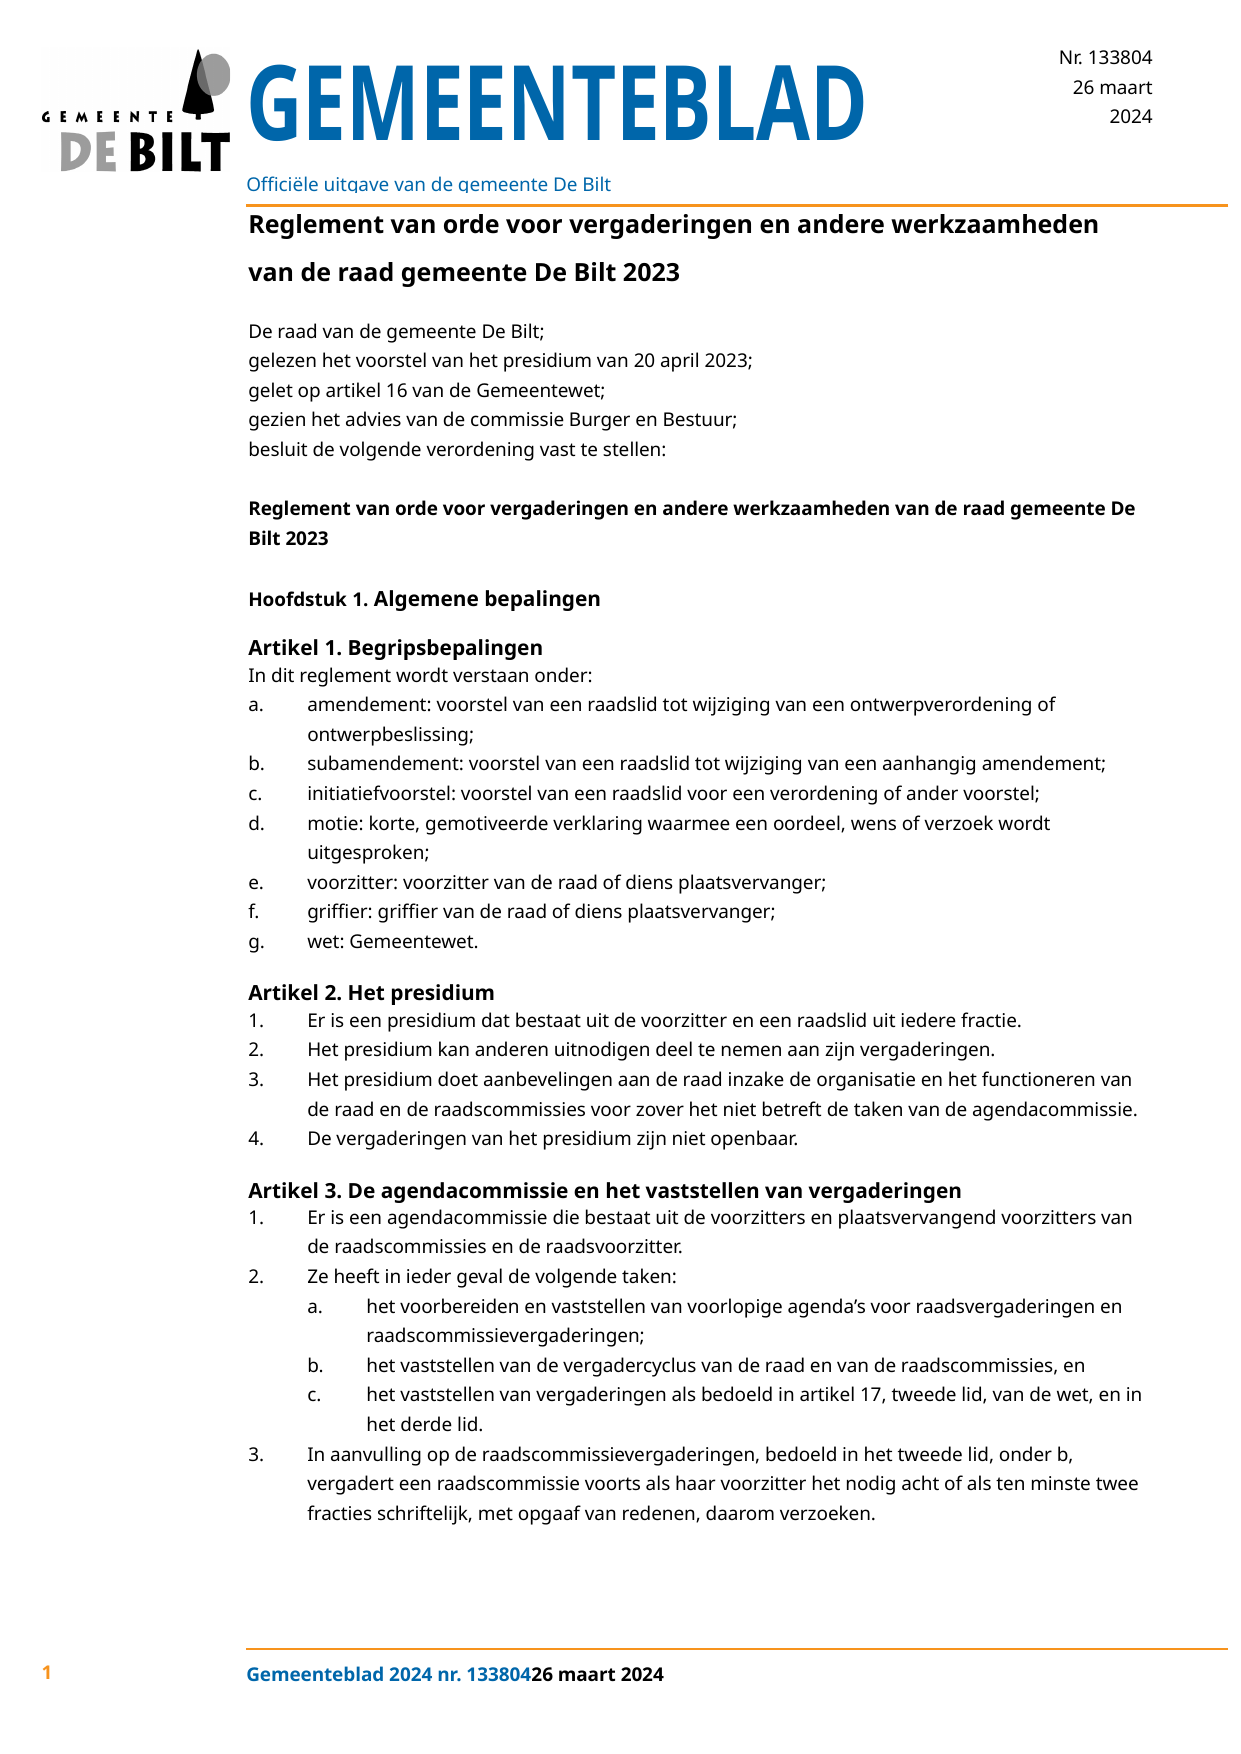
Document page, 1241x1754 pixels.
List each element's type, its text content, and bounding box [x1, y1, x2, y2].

list Het presidium doet aanbevelingen aan de raad inzake de organisatie en het functioneren van de raad en de raadscommissies voor zover het niet betreft de taken van de agendacommissie. [248, 1066, 1152, 1121]
list griffier: griffier van de raad of diens plaatsvervanger; [248, 898, 1152, 924]
text gelezen het voorstel van het presidium van 20 april 2023; [248, 347, 1152, 373]
list Er is een presidium dat bestaat uit de voorzitter en een raadslid uit iedere fractie. [248, 1007, 1152, 1033]
list Ze heeft in ieder geval de volgende taken: [248, 1263, 1152, 1289]
text In dit reglement wordt verstaan onder: [248, 662, 1152, 688]
list initiatiefvoorstel: voorstel van een raadslid voor een verordening of ander voorstel; [248, 780, 1152, 806]
text gezien het advies van de commissie Burger en Bestuur; [248, 407, 1152, 432]
list motie: korte, gemotiveerde verklaring waarmee een oordeel, wens of verzoek wordt uitgesproken; [248, 810, 1152, 865]
list het voorbereiden en vaststellen van voorlopige agenda’s voor raadsvergaderingen en raadscommissievergaderingen; [307, 1293, 1152, 1348]
text Reglement van orde voor vergaderingen en andere werkzaamheden van de raad gemeente De Bilt 2023 [248, 207, 1152, 288]
text gelet op artikel 16 van de Gemeentewet; [248, 377, 1152, 403]
text Reglement van orde voor vergaderingen en andere werkzaamheden van de raad gemeente De Bilt 2023 [248, 495, 1152, 551]
list Het presidium kan anderen uitnodigen deel te nemen aan zijn vergaderingen. [248, 1037, 1152, 1062]
list het vaststellen van de vergadercyclus van de raad en van de raadscommissies, en [307, 1352, 1152, 1378]
picture [41, 47, 231, 172]
text Artikel 2. Het presidium [248, 978, 1152, 1007]
text Artikel 3. De agendacommissie en het vaststellen van vergaderingen [248, 1176, 1152, 1204]
list De vergaderingen van het presidium zijn niet openbaar. [248, 1125, 1152, 1151]
list subamendement: voorstel van een raadslid tot wijziging van een aanhangig amendement; [248, 751, 1152, 776]
text Hoofdstuk 1. Algemene bepalingen [248, 584, 1152, 613]
list amendement: voorstel van een raadslid tot wijziging van een ontwerpverordening of ontwerpbeslissing; [248, 691, 1152, 747]
list het vaststellen van vergaderingen als bedoeld in artikel 17, tweede lid, van de wet, en in het derde lid. [307, 1382, 1152, 1437]
list In aanvulling op de raadscommissievergaderingen, bedoeld in het tweede lid, onder b, vergadert een raadscommissie voorts als haar voorzitter het nodig acht of als ten minste twee fracties schriftelijk, met opgaaf van redenen, daarom verzoeken. [248, 1441, 1152, 1526]
text De raad van de gemeente De Bilt; [248, 318, 1152, 344]
text besluit de volgende verordening vast te stellen: [248, 436, 1152, 462]
list wet: Gemeentewet. [248, 928, 1152, 954]
text Artikel 1. Begripsbepalingen [248, 633, 1152, 662]
list voorzitter: voorzitter van de raad of diens plaatsvervanger; [248, 869, 1152, 895]
list Er is een agendacommissie die bestaat uit de voorzitters en plaatsvervangend voorzitters van de raadscommissies en de raadsvoorzitter. [248, 1204, 1152, 1259]
